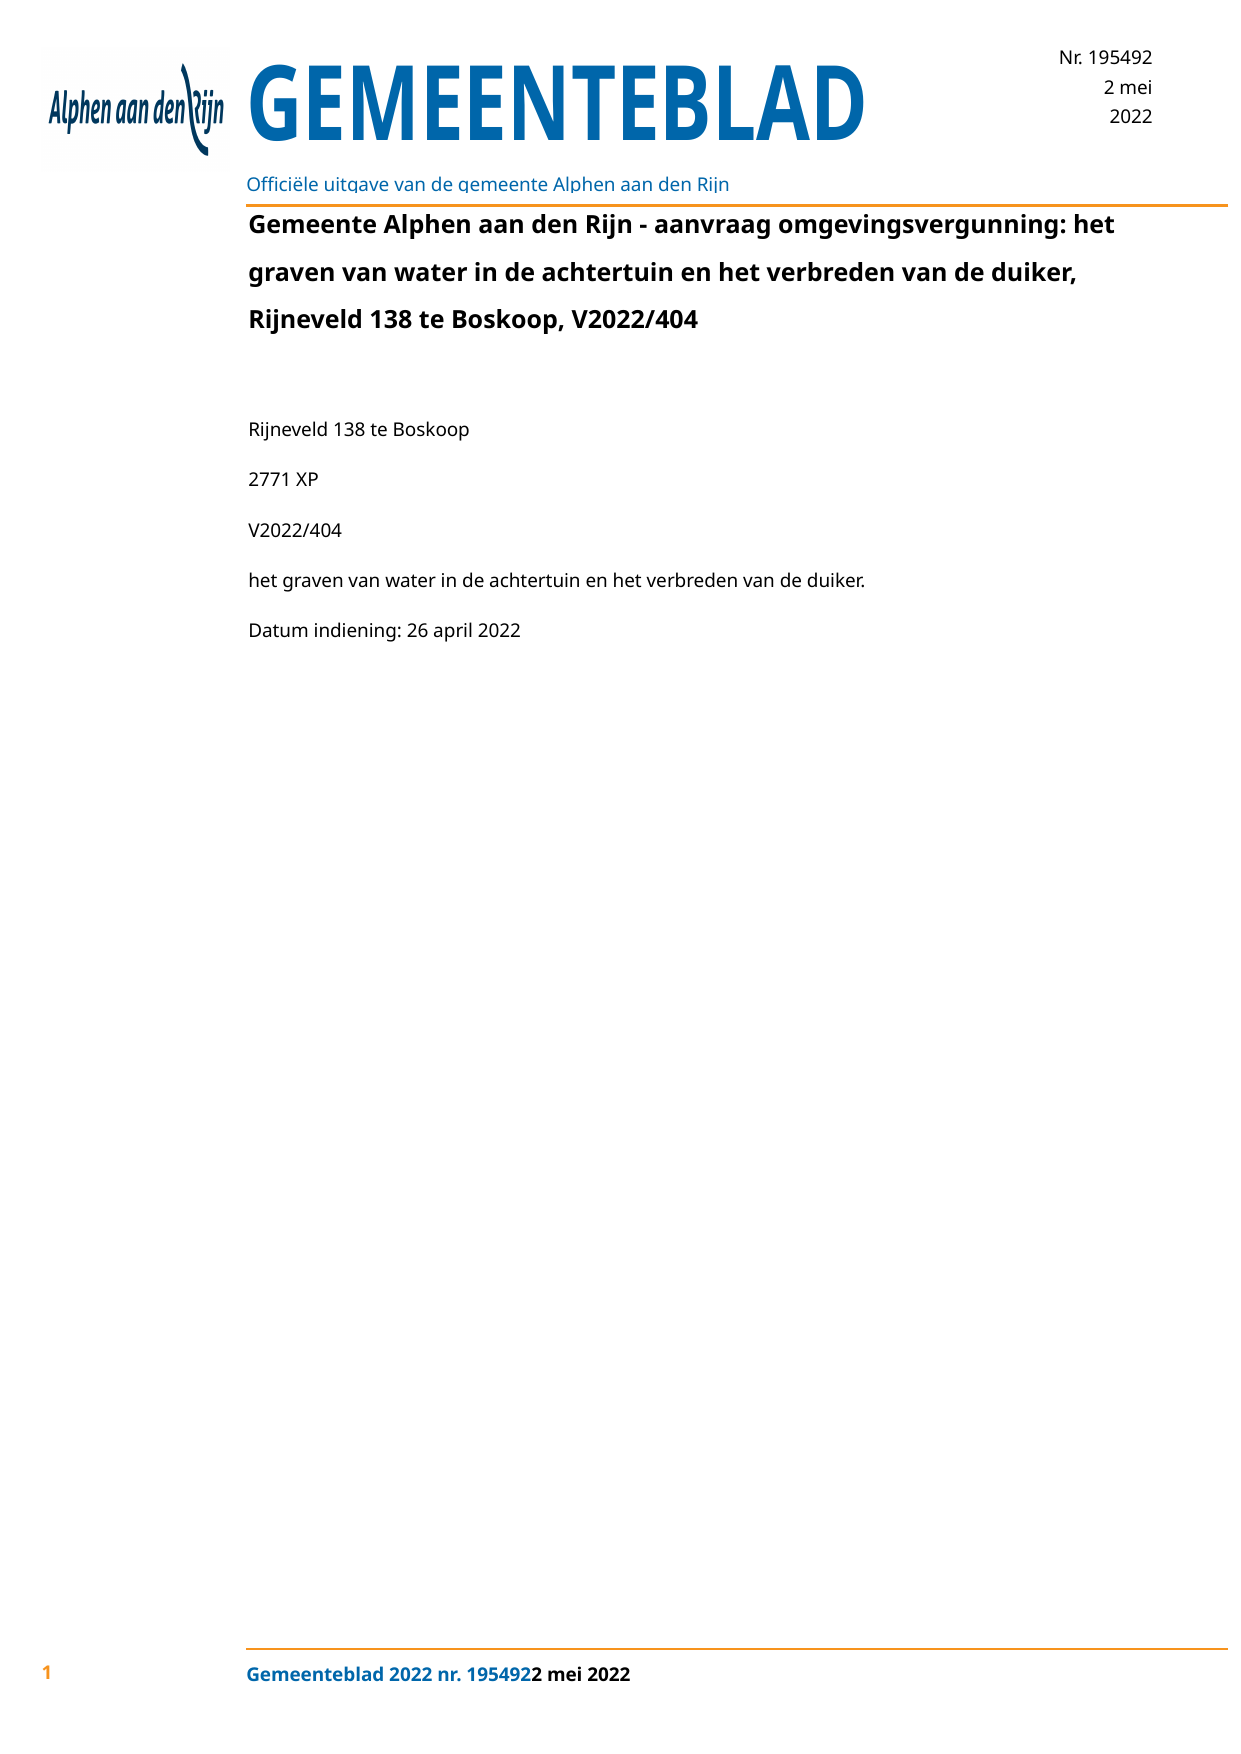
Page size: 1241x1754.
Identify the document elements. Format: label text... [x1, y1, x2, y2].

text Datum indiening: 26 april 2022 [248, 618, 1152, 643]
text V2022/404 [248, 517, 1152, 542]
picture [41, 47, 231, 172]
text Rijneveld 138 te Boskoop [248, 416, 1152, 442]
text Gemeente Alphen aan den Rijn - aanvraag omgevingsvergunning: het graven van water in de achtertuin en het verbreden van de duiker, Rijneveld 138 te Boskoop, V2022/404 [248, 207, 1152, 336]
text 2771 XP [248, 466, 1152, 492]
text het graven van water in de achtertuin en het verbreden van de duiker. [248, 567, 1152, 593]
